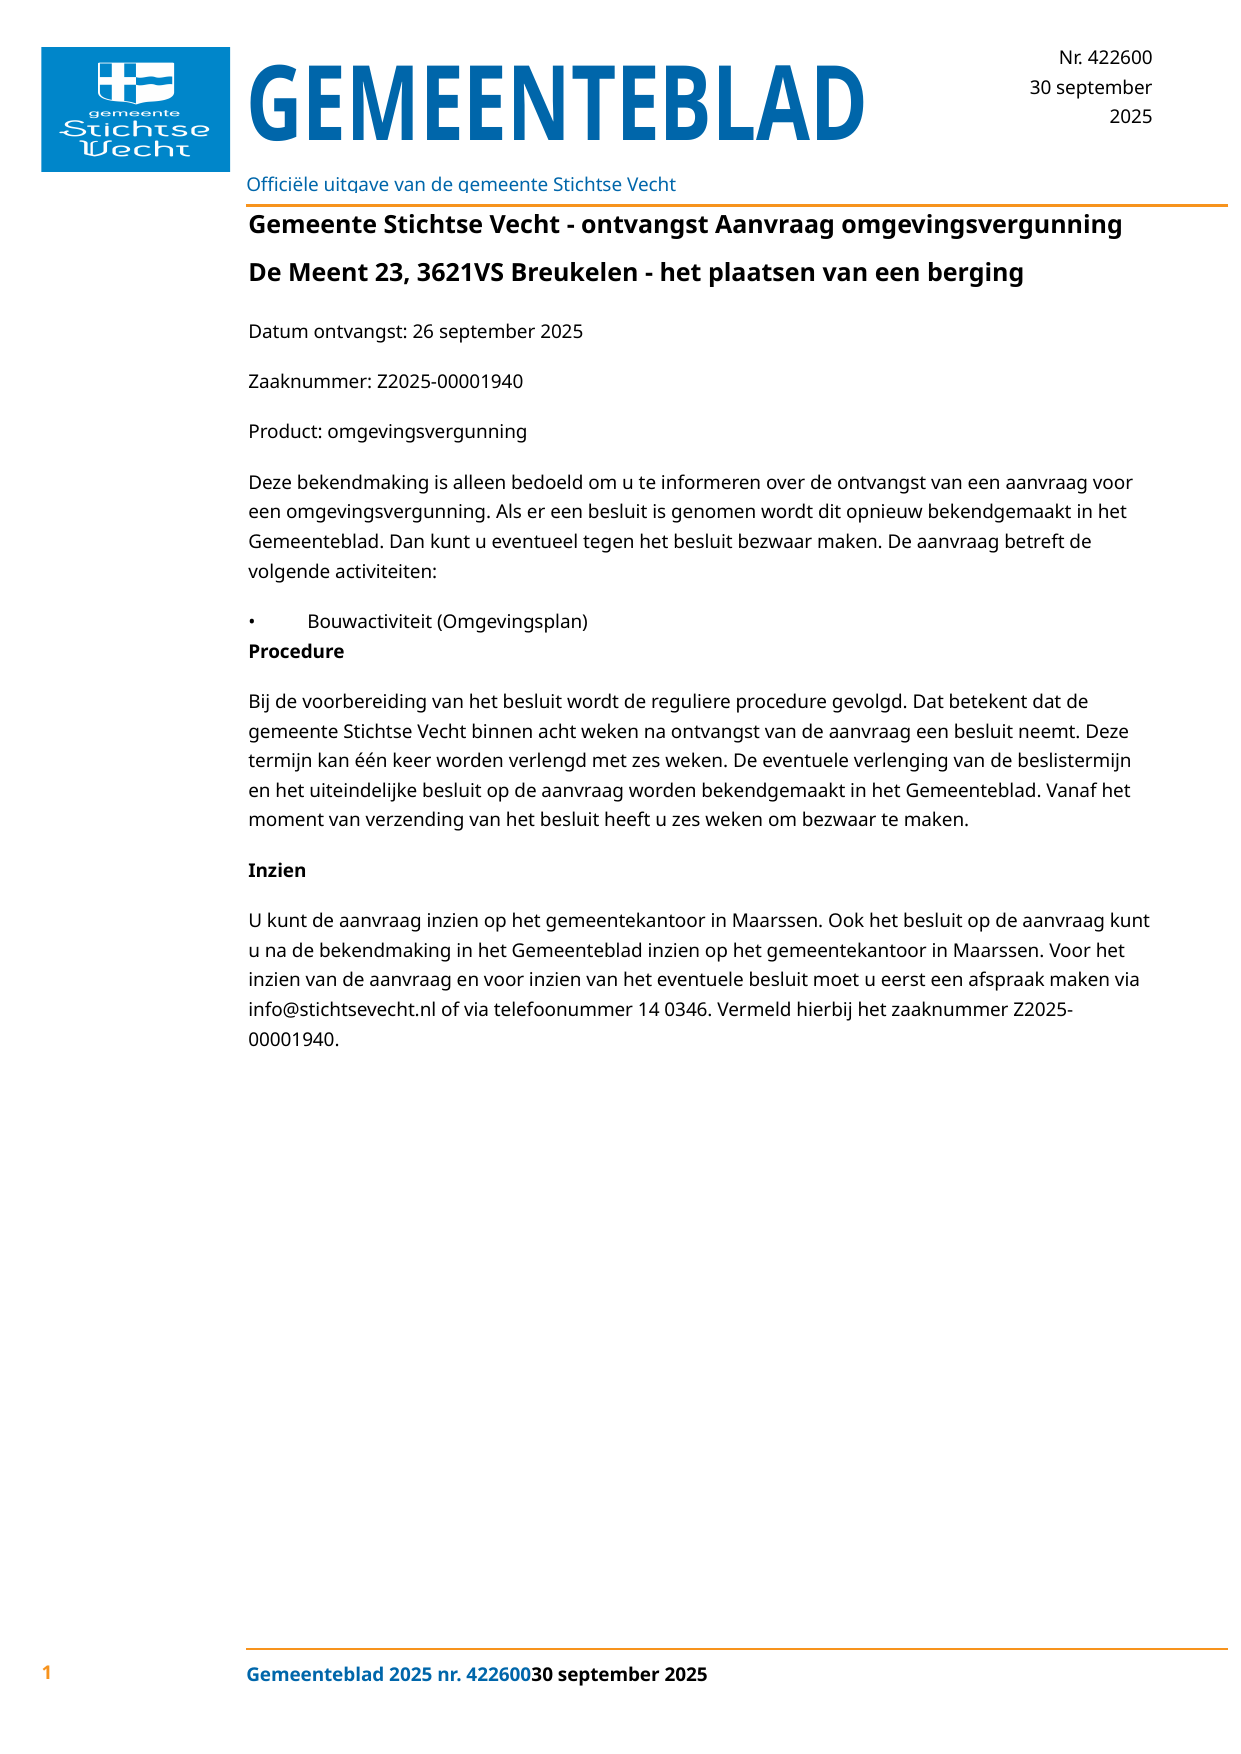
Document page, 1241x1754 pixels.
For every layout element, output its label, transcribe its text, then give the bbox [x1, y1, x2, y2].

text Datum ontvangst: 26 september 2025 [248, 318, 1152, 344]
picture [137, 63, 174, 103]
text Gemeente Stichtse Vecht - ontvangst Aanvraag omgevingsvergunning De Meent 23, 3621VS Breukelen - het plaatsen van een berging [248, 207, 1152, 288]
text Deze bekendmaking is alleen bedoeld om u te informeren over de ontvangst van een aanvraag voor een omgevingsvergunning. Als er een besluit is genomen wordt dit opnieuw bekendgemaakt in het Gemeenteblad. Dan kunt u eventueel tegen het besluit bezwaar maken. De aanvraag betreft de volgende activiteiten: [248, 469, 1152, 584]
text Zaaknummer: Z2025-00001940 [248, 368, 1152, 394]
list Bouwactiviteit (Omgevingsplan) [248, 608, 1152, 634]
text Product: omgevingsvergunning [248, 419, 1152, 444]
picture [99, 63, 135, 101]
text Inzien [248, 857, 1152, 883]
text Bij de voorbereiding van het besluit wordt de reguliere procedure gevolgd. Dat betekent dat de gemeente Stichtse Vecht binnen acht weken na ontvangst van de aanvraag een besluit neemt. Deze termijn kan één keer worden verlengd met zes weken. De eventuele verlenging van de beslistermijn en het uiteindelijke besluit op de aanvraag worden bekendgemaakt in het Gemeenteblad. Vanaf het moment van verzending van het besluit heeft u zes weken om bezwaar te maken. [248, 688, 1152, 832]
text U kunt de aanvraag inzien op het gemeentekantoor in Maarssen. Ook het besluit op de aanvraag kunt u na de bekendmaking in het Gemeenteblad inzien op het gemeentekantoor in Maarssen. Voor het inzien van de aanvraag en voor inzien van het eventuele besluit moet u eerst een afspraak maken via info@stichtsevecht.nl of via telefoonummer 14 0346. Vermeld hierbij het zaaknummer Z2025-00001940. [248, 907, 1152, 1052]
text Procedure [248, 638, 1152, 664]
